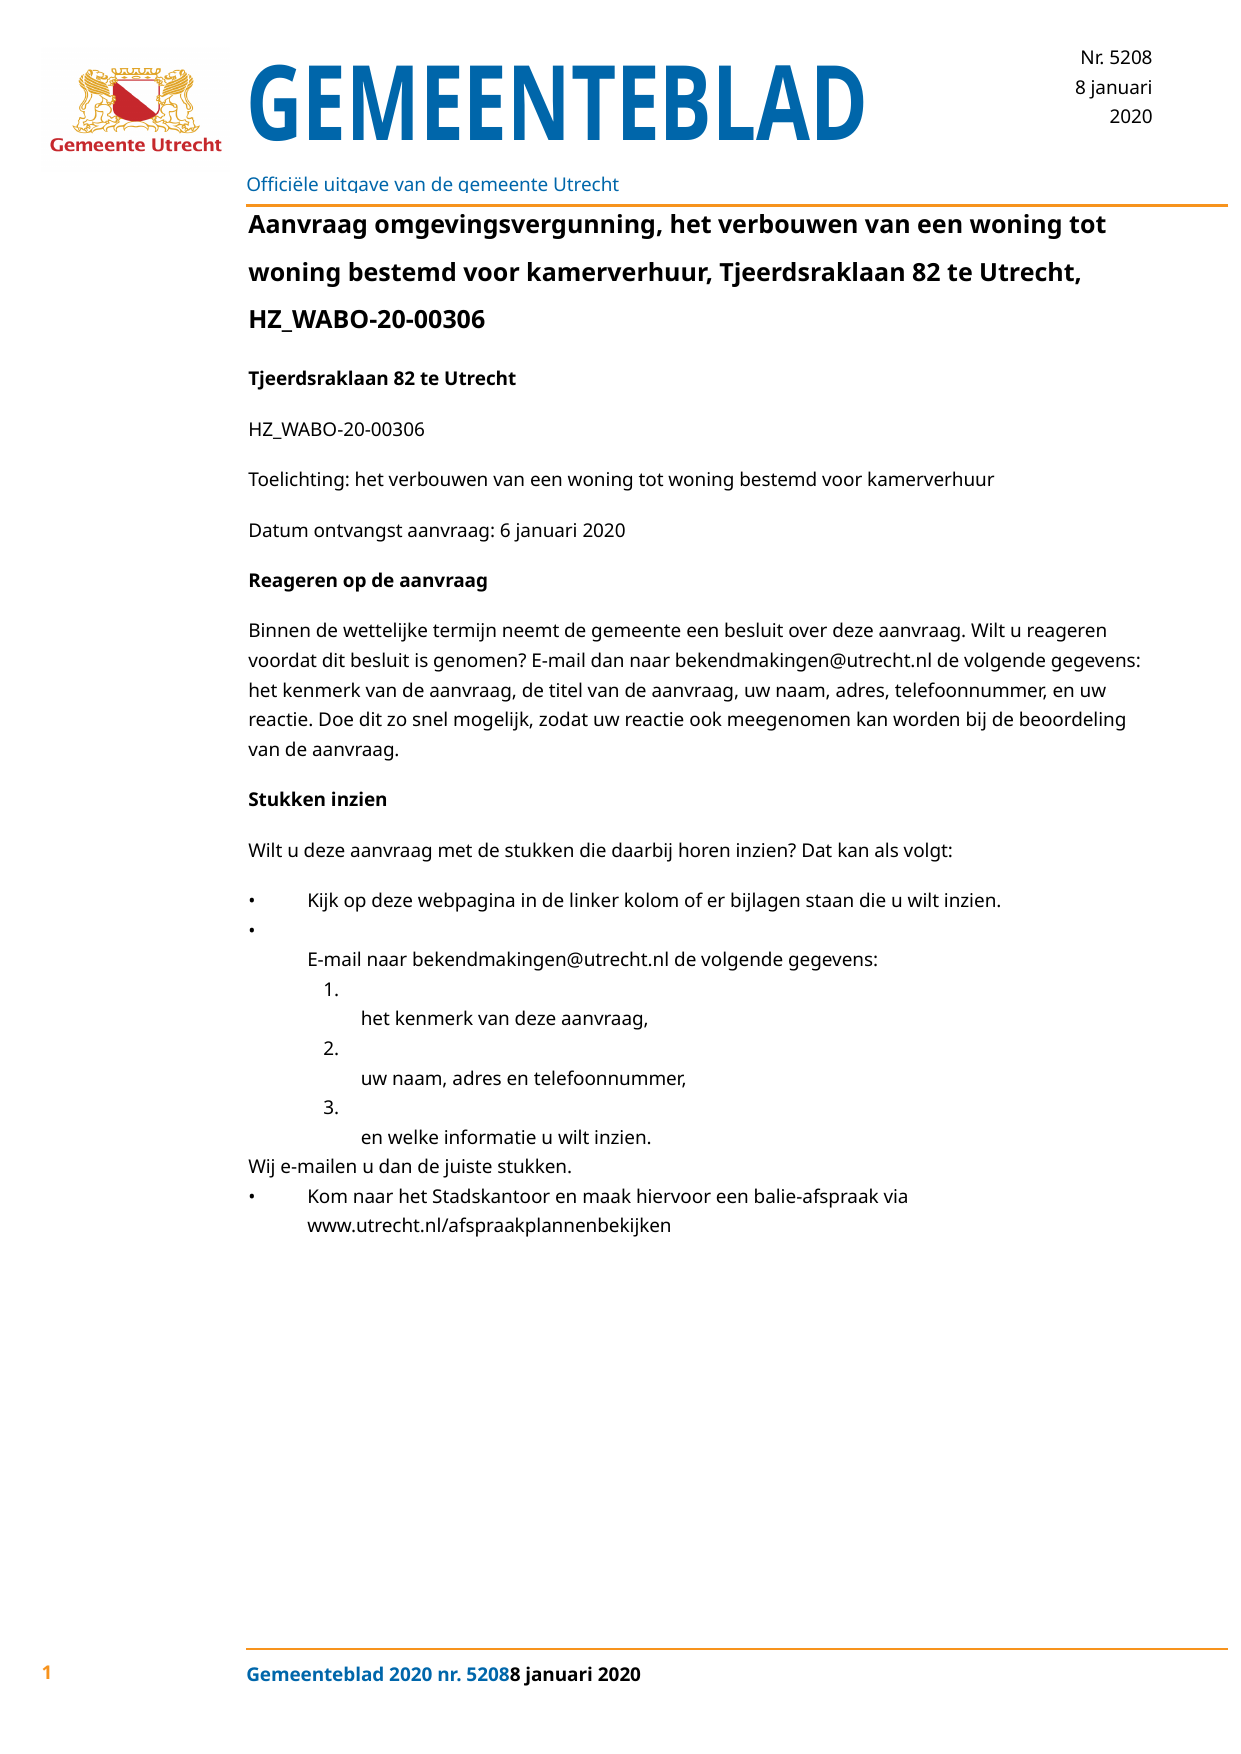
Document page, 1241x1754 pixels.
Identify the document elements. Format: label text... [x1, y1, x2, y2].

list Kijk op deze webpagina in de linker kolom of er bijlagen staan die u wilt inzien. [248, 887, 1152, 913]
text Binnen de wettelijke termijn neemt de gemeente een besluit over deze aanvraag. Wilt u reageren voordat dit besluit is genomen? E-mail dan naar bekendmakingen@utrecht.nl de volgende gegevens: het kenmerk van de aanvraag, de titel van de aanvraag, uw naam, adres, telefoonnummer, en uw reactie. Doe dit zo snel mogelijk, zodat uw reactie ook meegenomen kan worden bij de beoordeling van de aanvraag. [248, 618, 1152, 762]
text Tjeerdsraklaan 82 te Utrecht [248, 366, 1152, 391]
list en welke informatie u wilt inzien. [323, 1124, 1152, 1149]
list Kom naar het Stadskantoor en maak hiervoor een balie-afspraak via www.utrecht.nl/afspraakplannenbekijken [248, 1183, 1152, 1238]
list uw naam, adres en telefoonnummer, [323, 1065, 1152, 1090]
text Toelichting: het verbouwen van een woning tot woning bestemd voor kamerverhuur [248, 466, 1152, 492]
picture [41, 47, 231, 172]
text HZ_WABO-20-00306 [248, 416, 1152, 442]
list E-mail naar bekendmakingen@utrecht.nl de volgende gegevens: [248, 946, 1152, 972]
text Aanvraag omgevingsvergunning, het verbouwen van een woning tot woning bestemd voor kamerverhuur, Tjeerdsraklaan 82 te Utrecht, HZ_WABO-20-00306 [248, 207, 1152, 336]
text Reageren op de aanvraag [248, 567, 1152, 593]
text Wilt u deze aanvraag met de stukken die daarbij horen inzien? Dat kan als volgt: [248, 837, 1152, 862]
list het kenmerk van deze aanvraag, [323, 1006, 1152, 1031]
text Datum ontvangst aanvraag: 6 januari 2020 [248, 517, 1152, 542]
text Stukken inzien [248, 786, 1152, 812]
text Wij e-mailen u dan de juiste stukken. [248, 1153, 1152, 1179]
